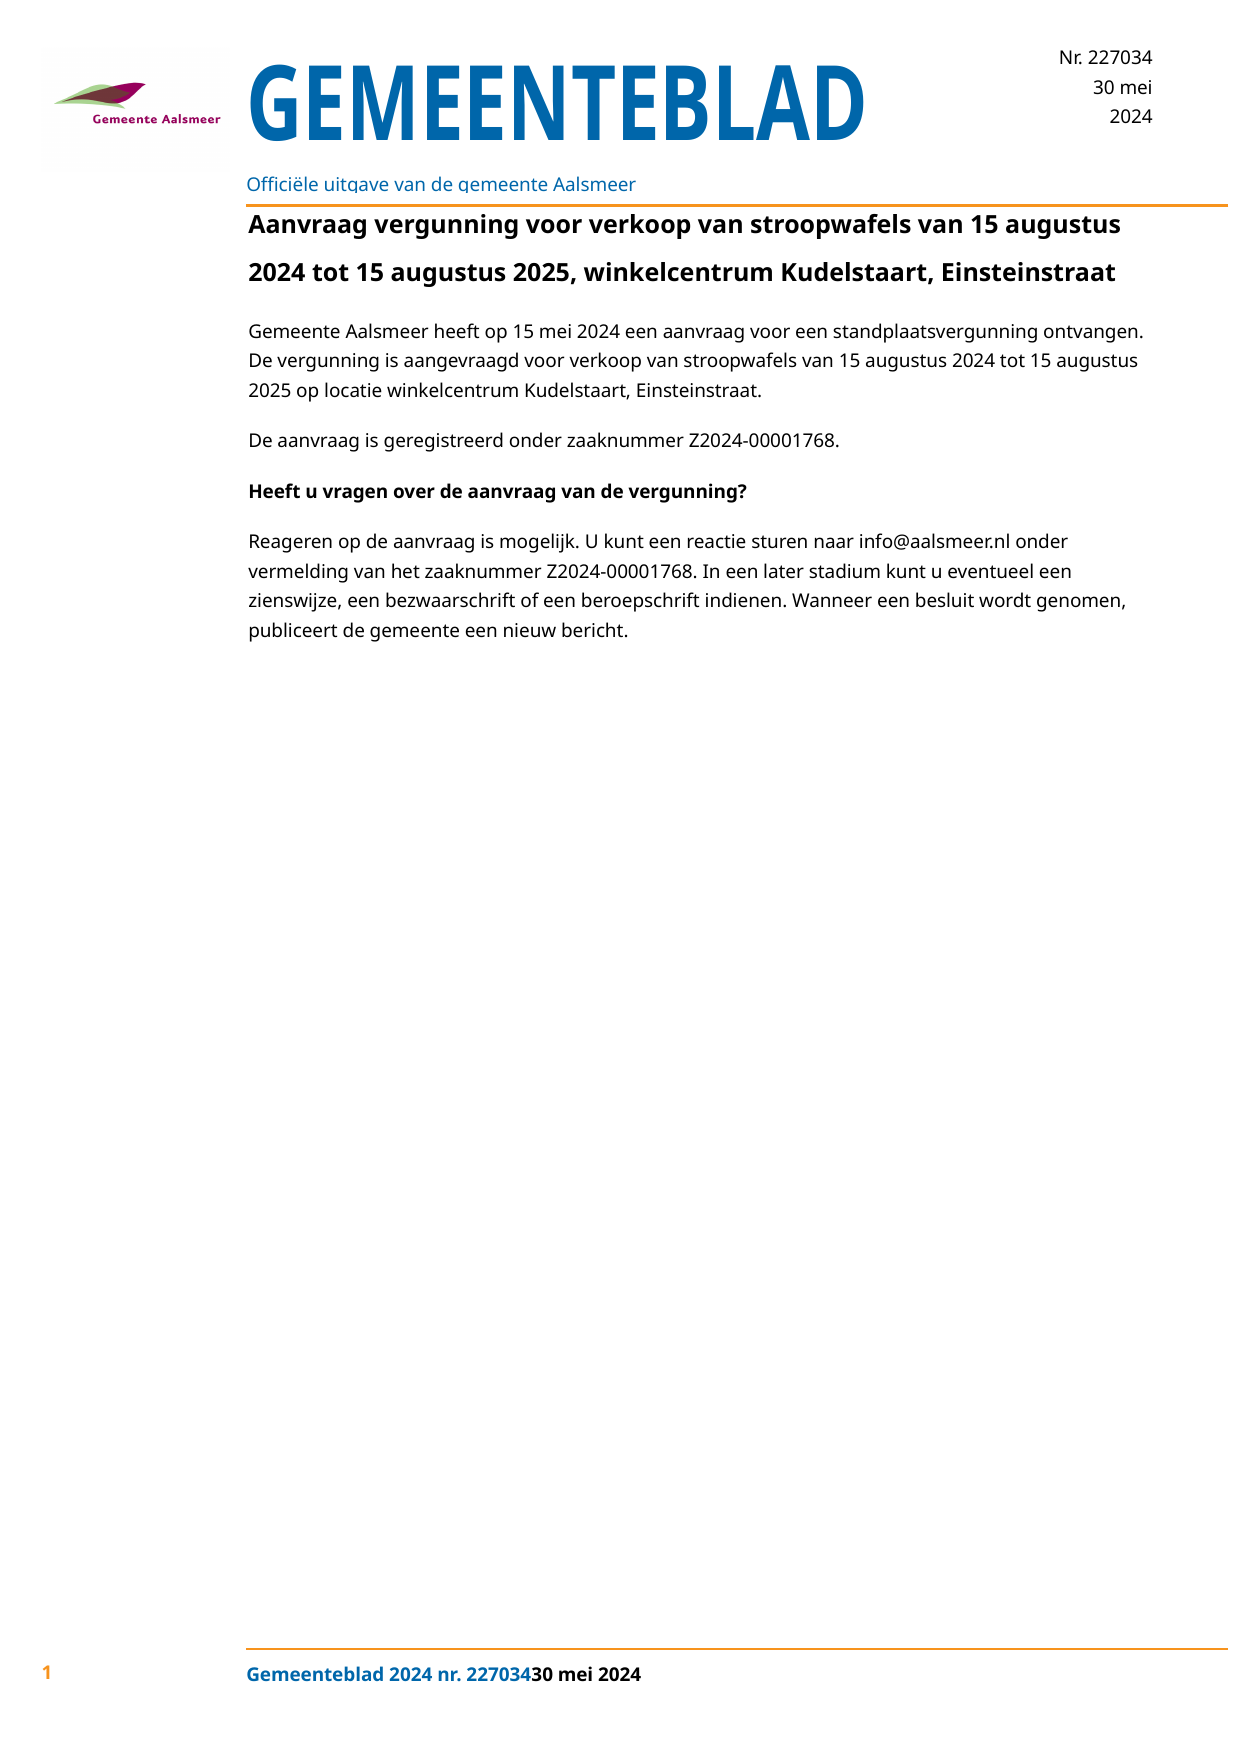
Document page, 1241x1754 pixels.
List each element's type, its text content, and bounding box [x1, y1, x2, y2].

text Heeft u vragen over de aanvraag van de vergunning? [248, 478, 1152, 504]
picture [41, 47, 231, 172]
text De aanvraag is geregistreerd onder zaaknummer Z2024-00001768. [248, 427, 1152, 453]
text Gemeente Aalsmeer heeft op 15 mei 2024 een aanvraag voor een standplaatsvergunning ontvangen. De vergunning is aangevraagd voor verkoop van stroopwafels van 15 augustus 2024 tot 15 augustus 2025 op locatie winkelcentrum Kudelstaart, Einsteinstraat. [248, 318, 1152, 403]
text Reageren op de aanvraag is mogelijk. U kunt een reactie sturen naar info@aalsmeer.nl onder vermelding van het zaaknummer Z2024-00001768. In een later stadium kunt u eventueel een zienswijze, een bezwaarschrift of een beroepschrift indienen. Wanneer een besluit wordt genomen, publiceert de gemeente een nieuw bericht. [248, 528, 1152, 643]
text Aanvraag vergunning voor verkoop van stroopwafels van 15 augustus 2024 tot 15 augustus 2025, winkelcentrum Kudelstaart, Einsteinstraat [248, 207, 1152, 288]
